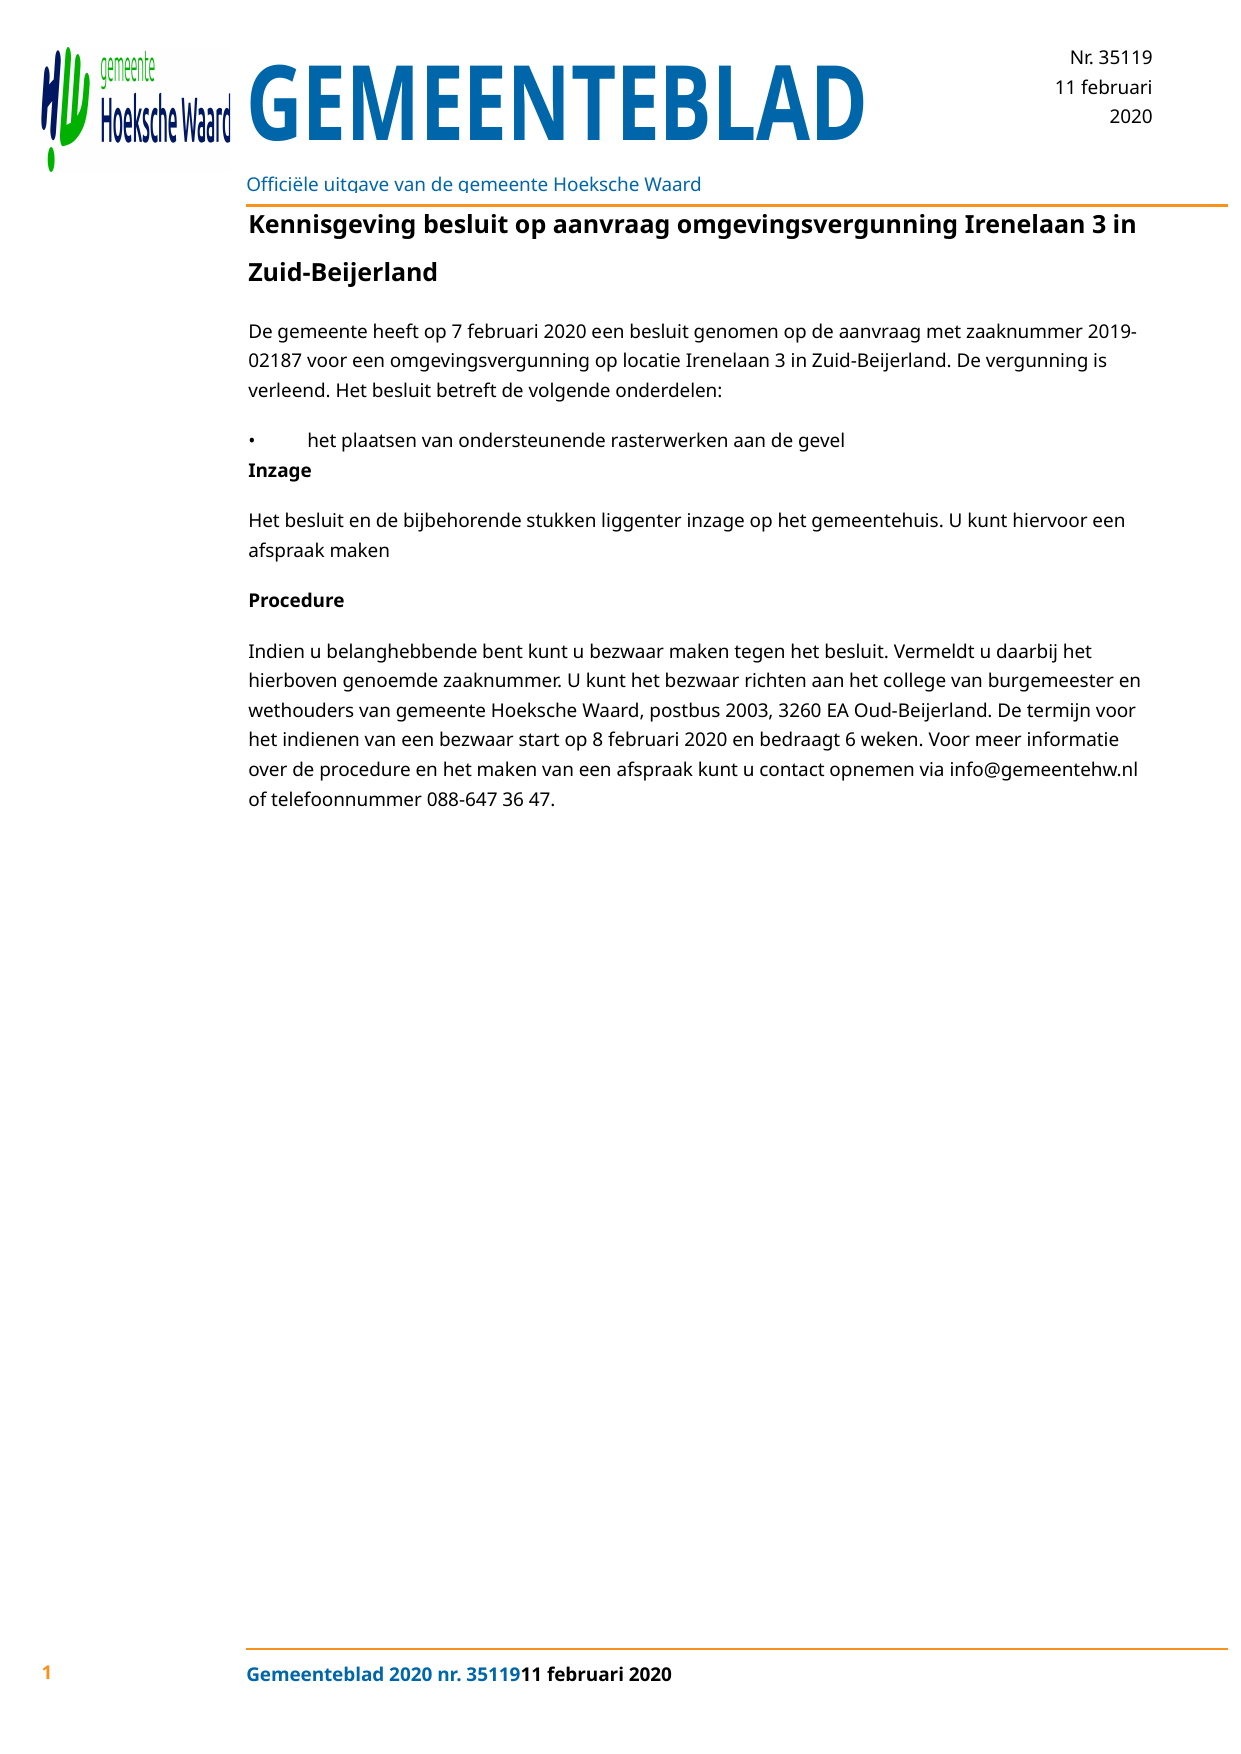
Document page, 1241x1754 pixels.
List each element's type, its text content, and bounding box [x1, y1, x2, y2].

text Indien u belanghebbende bent kunt u bezwaar maken tegen het besluit. Vermeldt u daarbij het hierboven genoemde zaaknummer. U kunt het bezwaar richten aan het college van burgemeester en wethouders van gemeente Hoeksche Waard, postbus 2003, 3260 EA Oud-Beijerland. De termijn voor het indienen van een bezwaar start op 8 februari 2020 en bedraagt 6 weken. Voor meer informatie over de procedure en het maken van een afspraak kunt u contact opnemen via info@gemeentehw.nl of telefoonnummer 088-647 36 47. [248, 638, 1152, 812]
list het plaatsen van ondersteunende rasterwerken aan de gevel [248, 427, 1152, 453]
text Kennisgeving besluit op aanvraag omgevingsvergunning Irenelaan 3 in Zuid-Beijerland [248, 207, 1152, 288]
text De gemeente heeft op 7 februari 2020 een besluit genomen op de aanvraag met zaaknummer 2019-02187 voor een omgevingsvergunning op locatie Irenelaan 3 in Zuid-Beijerland. De vergunning is verleend. Het besluit betreft de volgende onderdelen: [248, 318, 1152, 403]
text Procedure [248, 587, 1152, 613]
text Inzage [248, 457, 1152, 483]
text Het besluit en de bijbehorende stukken liggenter inzage op het gemeentehuis. U kunt hiervoor een afspraak maken [248, 507, 1152, 563]
picture [41, 47, 231, 172]
